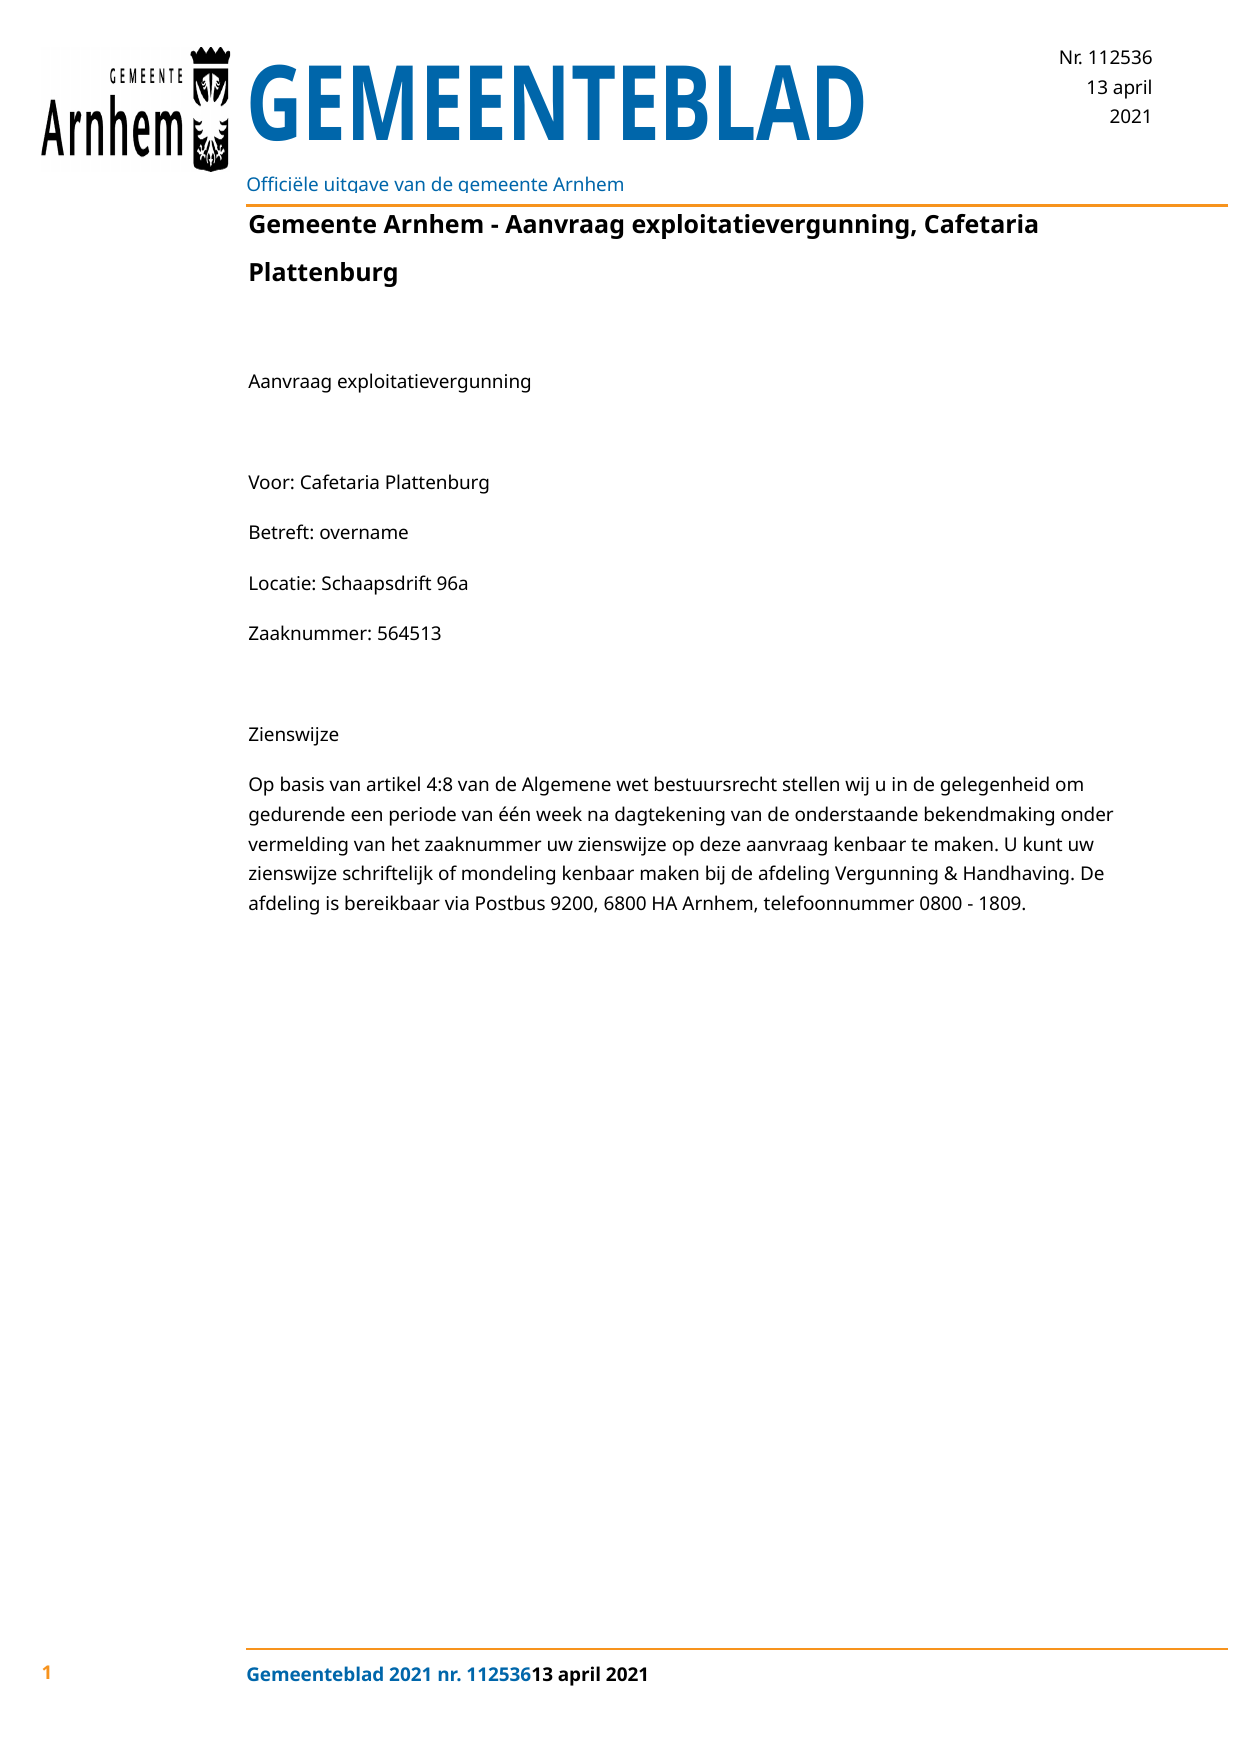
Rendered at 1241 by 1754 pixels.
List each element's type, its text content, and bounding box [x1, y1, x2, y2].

text Zienswijze [248, 721, 1152, 747]
text Betreft: overname [248, 519, 1152, 545]
text Op basis van artikel 4:8 van de Algemene wet bestuursrecht stellen wij u in de gelegenheid om gedurende een periode van één week na dagtekening van de onderstaande bekendmaking onder vermelding van het zaaknummer uw zienswijze op deze aanvraag kenbaar te maken. U kunt uw zienswijze schriftelijk of mondeling kenbaar maken bij de afdeling Vergunning & Handhaving. De afdeling is bereikbaar via Postbus 9200, 6800 HA Arnhem, telefoonnummer 0800 - 1809. [248, 772, 1152, 916]
text Zaaknummer: 564513 [248, 620, 1152, 646]
picture [41, 47, 231, 172]
text Locatie: Schaapsdrift 96a [248, 570, 1152, 596]
text Aanvraag exploitatievergunning [248, 368, 1152, 394]
text Voor: Cafetaria Plattenburg [248, 469, 1152, 495]
text Gemeente Arnhem - Aanvraag exploitatievergunning, Cafetaria Plattenburg [248, 207, 1152, 288]
